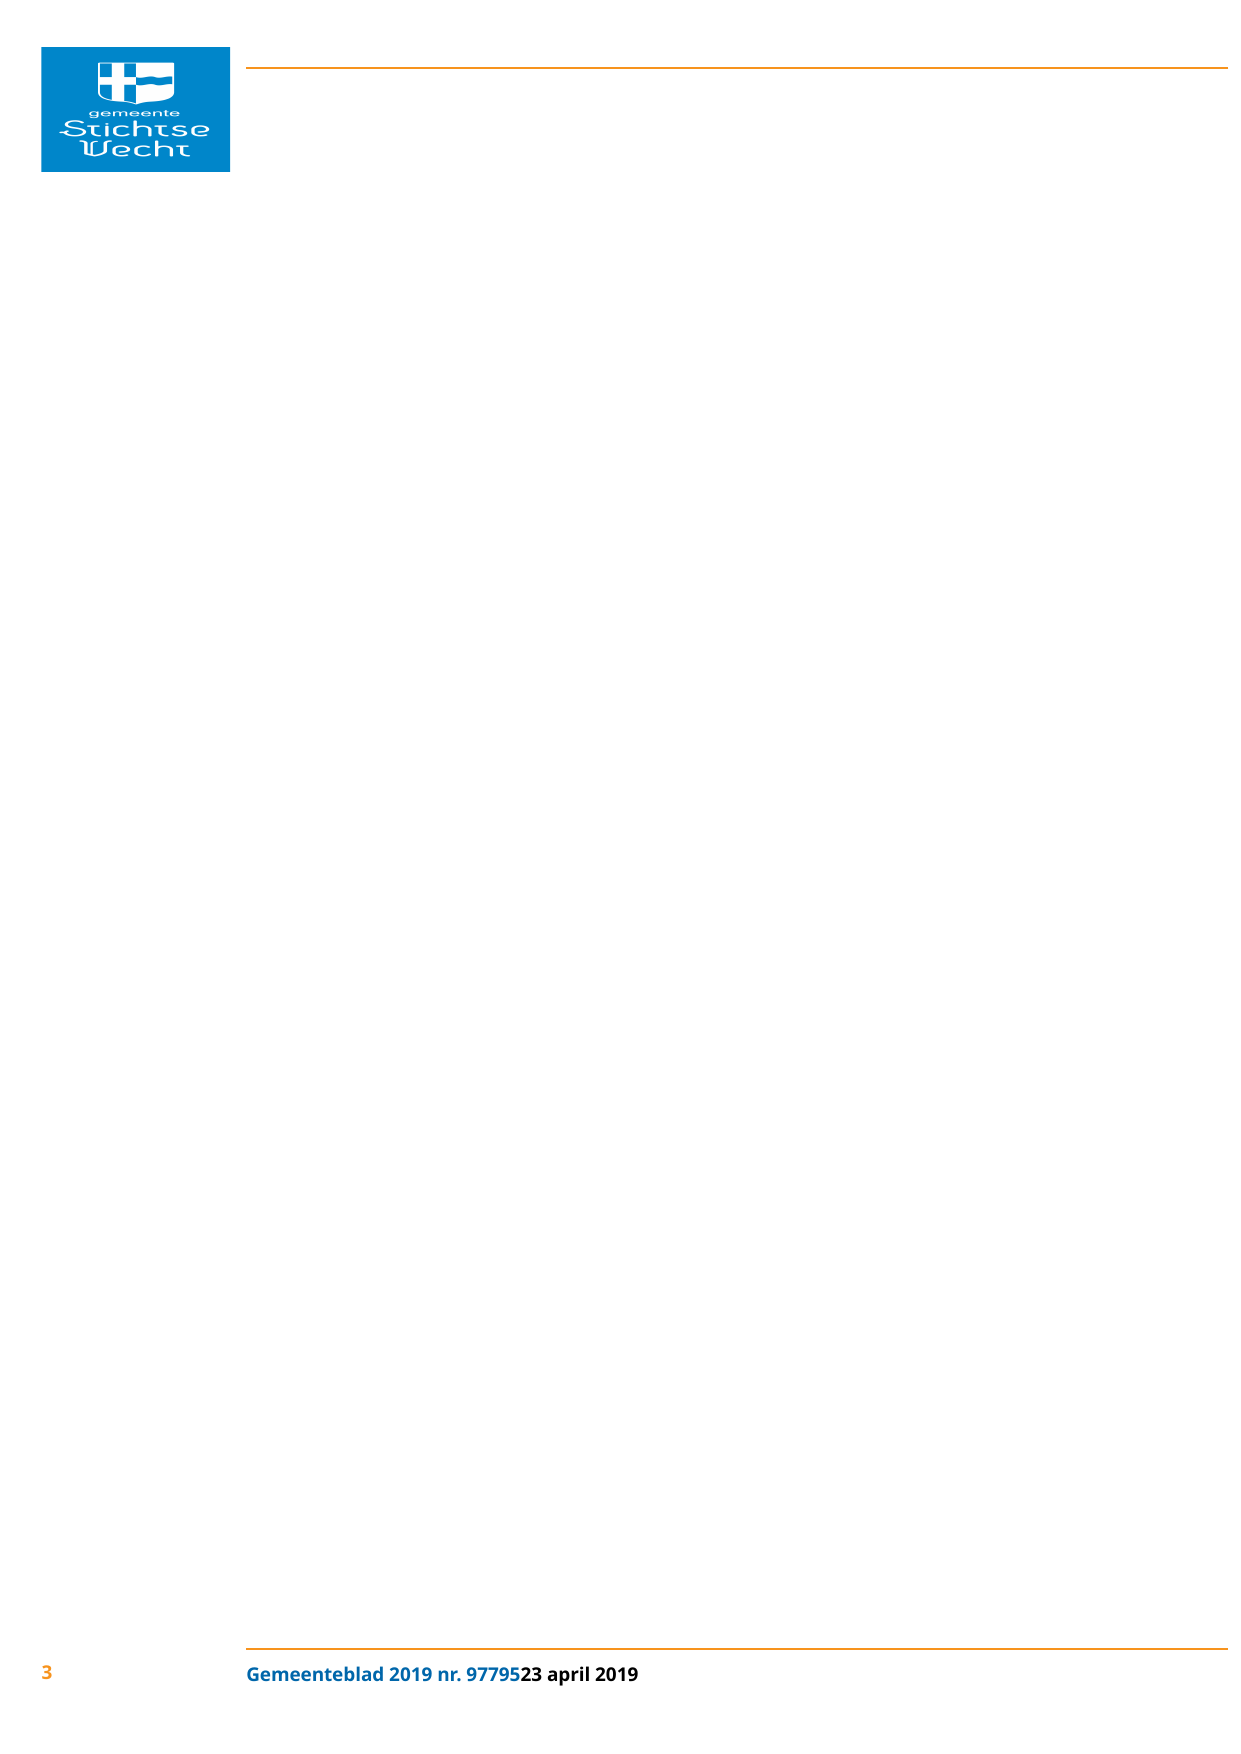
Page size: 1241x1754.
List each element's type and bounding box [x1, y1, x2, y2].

picture [99, 63, 135, 101]
picture [137, 63, 174, 103]
